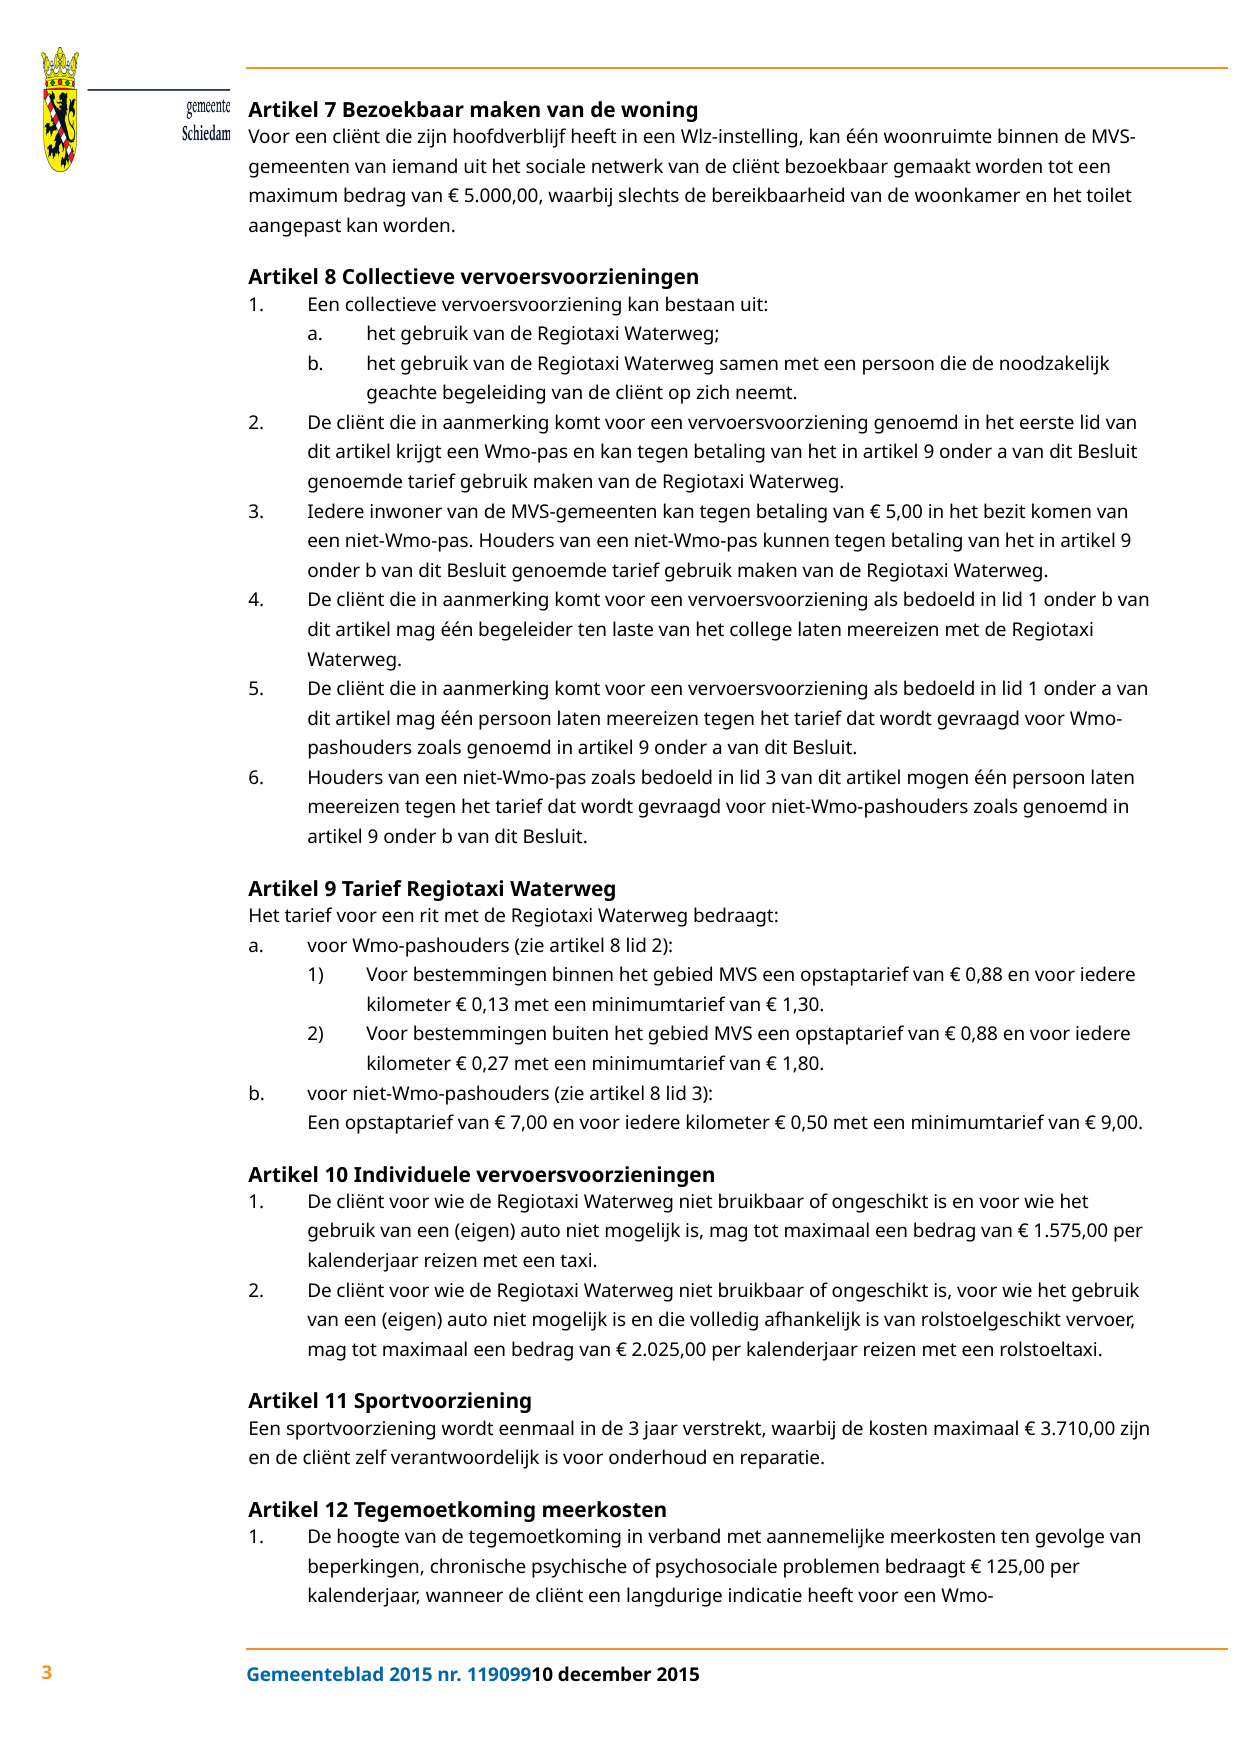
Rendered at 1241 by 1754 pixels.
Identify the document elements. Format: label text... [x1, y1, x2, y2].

text Artikel 9 Tarief Regiotaxi Waterweg [248, 874, 1152, 902]
text Artikel 11 Sportvoorziening [248, 1386, 1152, 1415]
picture [41, 47, 231, 172]
list Voor bestemmingen buiten het gebied MVS een opstaptarief van € 0,88 en voor iedere kilometer € 0,27 met een minimumtarief van € 1,80. [307, 1021, 1152, 1076]
list Voor bestemmingen binnen het gebied MVS een opstaptarief van € 0,88 en voor iedere kilometer € 0,13 met een minimumtarief van € 1,30. [307, 961, 1152, 1017]
list De hoogte van de tegemoetkoming in verband met aannemelijke meerkosten ten gevolge van beperkingen, chronische psychische of psychosociale problemen bedraagt € 125,00 per kalenderjaar, wanneer de cliënt een langdurige indicatie heeft voor een Wmo- [248, 1523, 1152, 1608]
list voor Wmo-pashouders (zie artikel 8 lid 2): [248, 932, 1152, 957]
list Iedere inwoner van de MVS-gemeenten kan tegen betaling van € 5,00 in het bezit komen van een niet-Wmo-pas. Houders van een niet-Wmo-pas kunnen tegen betaling van het in artikel 9 onder b van dit Besluit genoemde tarief gebruik maken van de Regiotaxi Waterweg. [248, 498, 1152, 583]
text Artikel 7 Bezoekbaar maken van de woning [248, 95, 1152, 123]
list De cliënt die in aanmerking komt voor een vervoersvoorziening als bedoeld in lid 1 onder b van dit artikel mag één begeleider ten laste van het college laten meereizen met de Regiotaxi Waterweg. [248, 587, 1152, 672]
list Houders van een niet-Wmo-pas zoals bedoeld in lid 3 van dit artikel mogen één persoon laten meereizen tegen het tarief dat wordt gevraagd voor niet-Wmo-pashouders zoals genoemd in artikel 9 onder b van dit Besluit. [248, 764, 1152, 849]
text Artikel 8 Collectieve vervoersvoorzieningen [248, 262, 1152, 291]
text Het tarief voor een rit met de Regiotaxi Waterweg bedraagt: [248, 902, 1152, 928]
list Een collectieve vervoersvoorziening kan bestaan uit: [248, 291, 1152, 317]
list De cliënt die in aanmerking komt voor een vervoersvoorziening als bedoeld in lid 1 onder a van dit artikel mag één persoon laten meereizen tegen het tarief dat wordt gevraagd voor Wmo-pashouders zoals genoemd in artikel 9 onder a van dit Besluit. [248, 675, 1152, 760]
text Een sportvoorziening wordt eenmaal in de 3 jaar verstrekt, waarbij de kosten maximaal € 3.710,00 zijn en de cliënt zelf verantwoordelijk is voor onderhoud en reparatie. [248, 1415, 1152, 1470]
list het gebruik van de Regiotaxi Waterweg; [307, 320, 1152, 346]
list het gebruik van de Regiotaxi Waterweg samen met een persoon die de noodzakelijk geachte begeleiding van de cliënt op zich neemt. [307, 350, 1152, 405]
list De cliënt voor wie de Regiotaxi Waterweg niet bruikbaar of ongeschikt is en voor wie het gebruik van een (eigen) auto niet mogelijk is, mag tot maximaal een bedrag van € 1.575,00 per kalenderjaar reizen met een taxi. [248, 1188, 1152, 1273]
list voor niet-Wmo-pashouders (zie artikel 8 lid 3): [248, 1080, 1152, 1105]
text Artikel 12 Tegemoetkoming meerkosten [248, 1495, 1152, 1523]
text Voor een cliënt die zijn hoofdverblijf heeft in een Wlz-instelling, kan één woonruimte binnen de MVS-gemeenten van iemand uit het sociale netwerk van de cliënt bezoekbaar gemaakt worden tot een maximum bedrag van € 5.000,00, waarbij slechts de bereikbaarheid van de woonkamer en het toilet aangepast kan worden. [248, 123, 1152, 238]
text Artikel 10 Individuele vervoersvoorzieningen [248, 1160, 1152, 1188]
list De cliënt voor wie de Regiotaxi Waterweg niet bruikbaar of ongeschikt is, voor wie het gebruik van een (eigen) auto niet mogelijk is en die volledig afhankelijk is van rolstoelgeschikt vervoer, mag tot maximaal een bedrag van € 2.025,00 per kalenderjaar reizen met een rolstoeltaxi. [248, 1277, 1152, 1362]
list De cliënt die in aanmerking komt voor een vervoersvoorziening genoemd in het eerste lid van dit artikel krijgt een Wmo-pas en kan tegen betaling van het in artikel 9 onder a van dit Besluit genoemde tarief gebruik maken van de Regiotaxi Waterweg. [248, 409, 1152, 494]
list Een opstaptarief van € 7,00 en voor iedere kilometer € 0,50 met een minimumtarief van € 9,00. [248, 1109, 1152, 1135]
